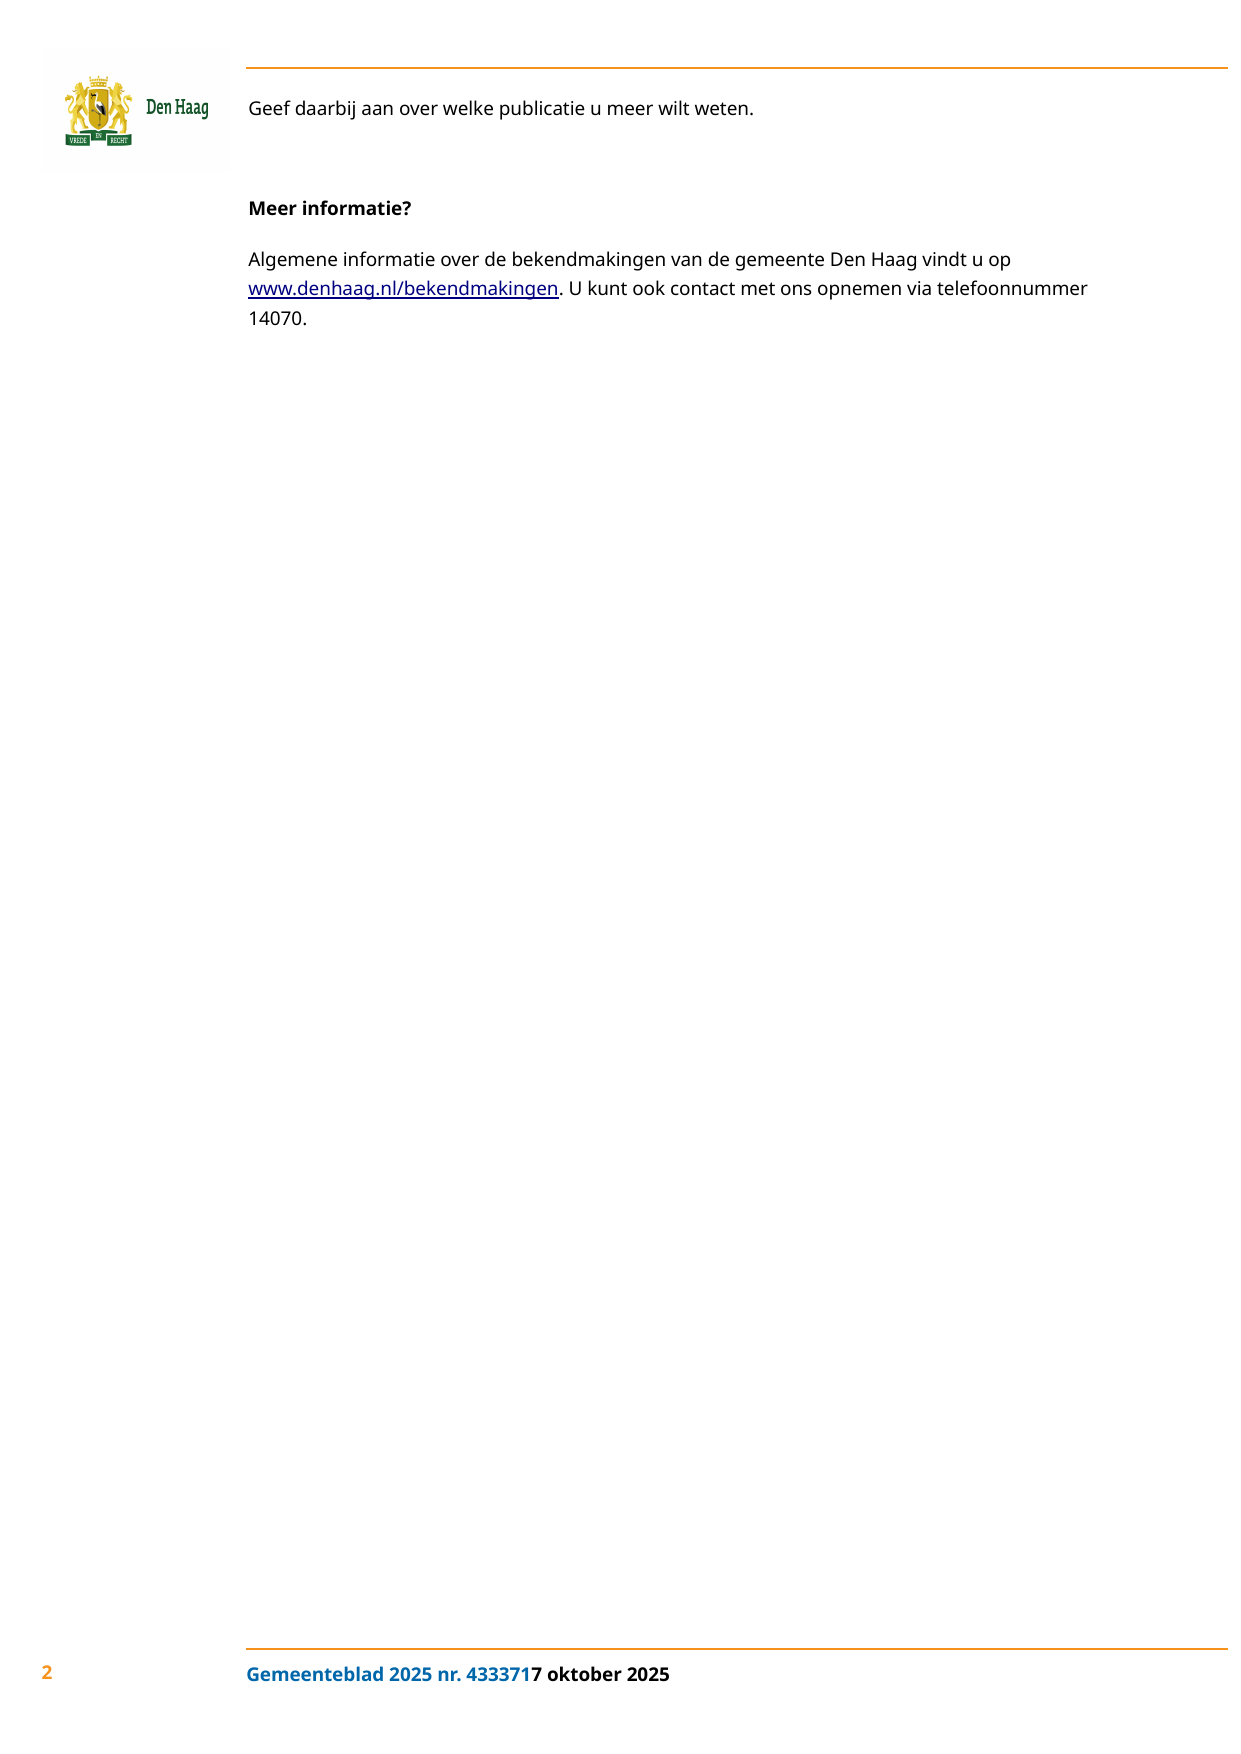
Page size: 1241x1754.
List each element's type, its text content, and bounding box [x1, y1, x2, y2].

text Algemene informatie over de bekendmakingen van de gemeente Den Haag vindt u op www.denhaag.nl/bekendmakingen. U kunt ook contact met ons opnemen via telefoonnummer 14070. [248, 246, 1152, 331]
text Meer informatie? [248, 196, 1152, 221]
text Geef daarbij aan over welke publicatie u meer wilt weten. [248, 95, 1152, 121]
picture [41, 47, 231, 172]
